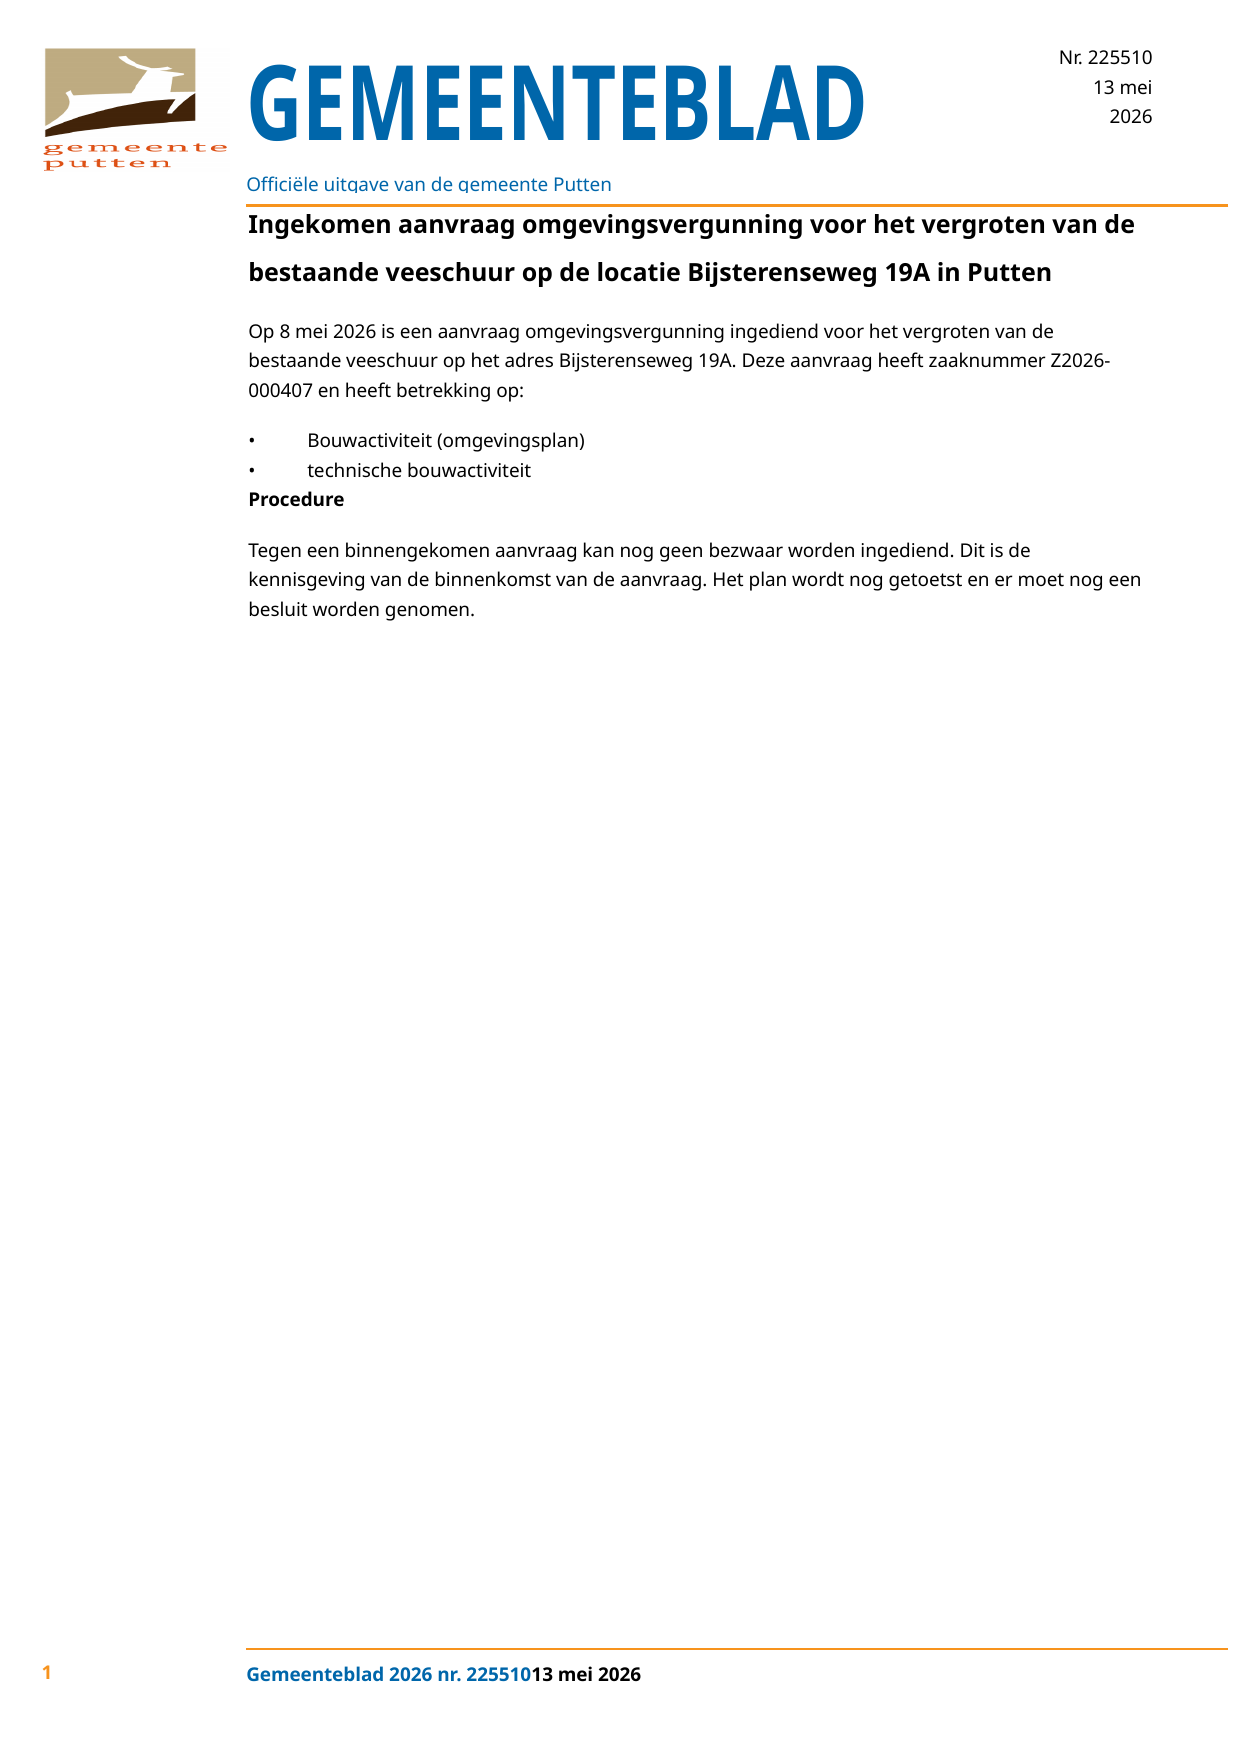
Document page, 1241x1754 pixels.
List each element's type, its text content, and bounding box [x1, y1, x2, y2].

list technische bouwactiviteit [248, 457, 1152, 483]
text Tegen een binnengekomen aanvraag kan nog geen bezwaar worden ingediend. Dit is de kennisgeving van de binnenkomst van de aanvraag. Het plan wordt nog getoetst en er moet nog een besluit worden genomen. [248, 537, 1152, 622]
text Op 8 mei 2026 is een aanvraag omgevingsvergunning ingediend voor het vergroten van de bestaande veeschuur op het adres Bijsterenseweg 19A. Deze aanvraag heeft zaaknummer Z2026-000407 en heeft betrekking op: [248, 318, 1152, 403]
picture [41, 47, 231, 172]
list Bouwactiviteit (omgevingsplan) [248, 427, 1152, 453]
text Ingekomen aanvraag omgevingsvergunning voor het vergroten van de bestaande veeschuur op de locatie Bijsterenseweg 19A in Putten [248, 207, 1152, 288]
text Procedure [248, 487, 1152, 512]
